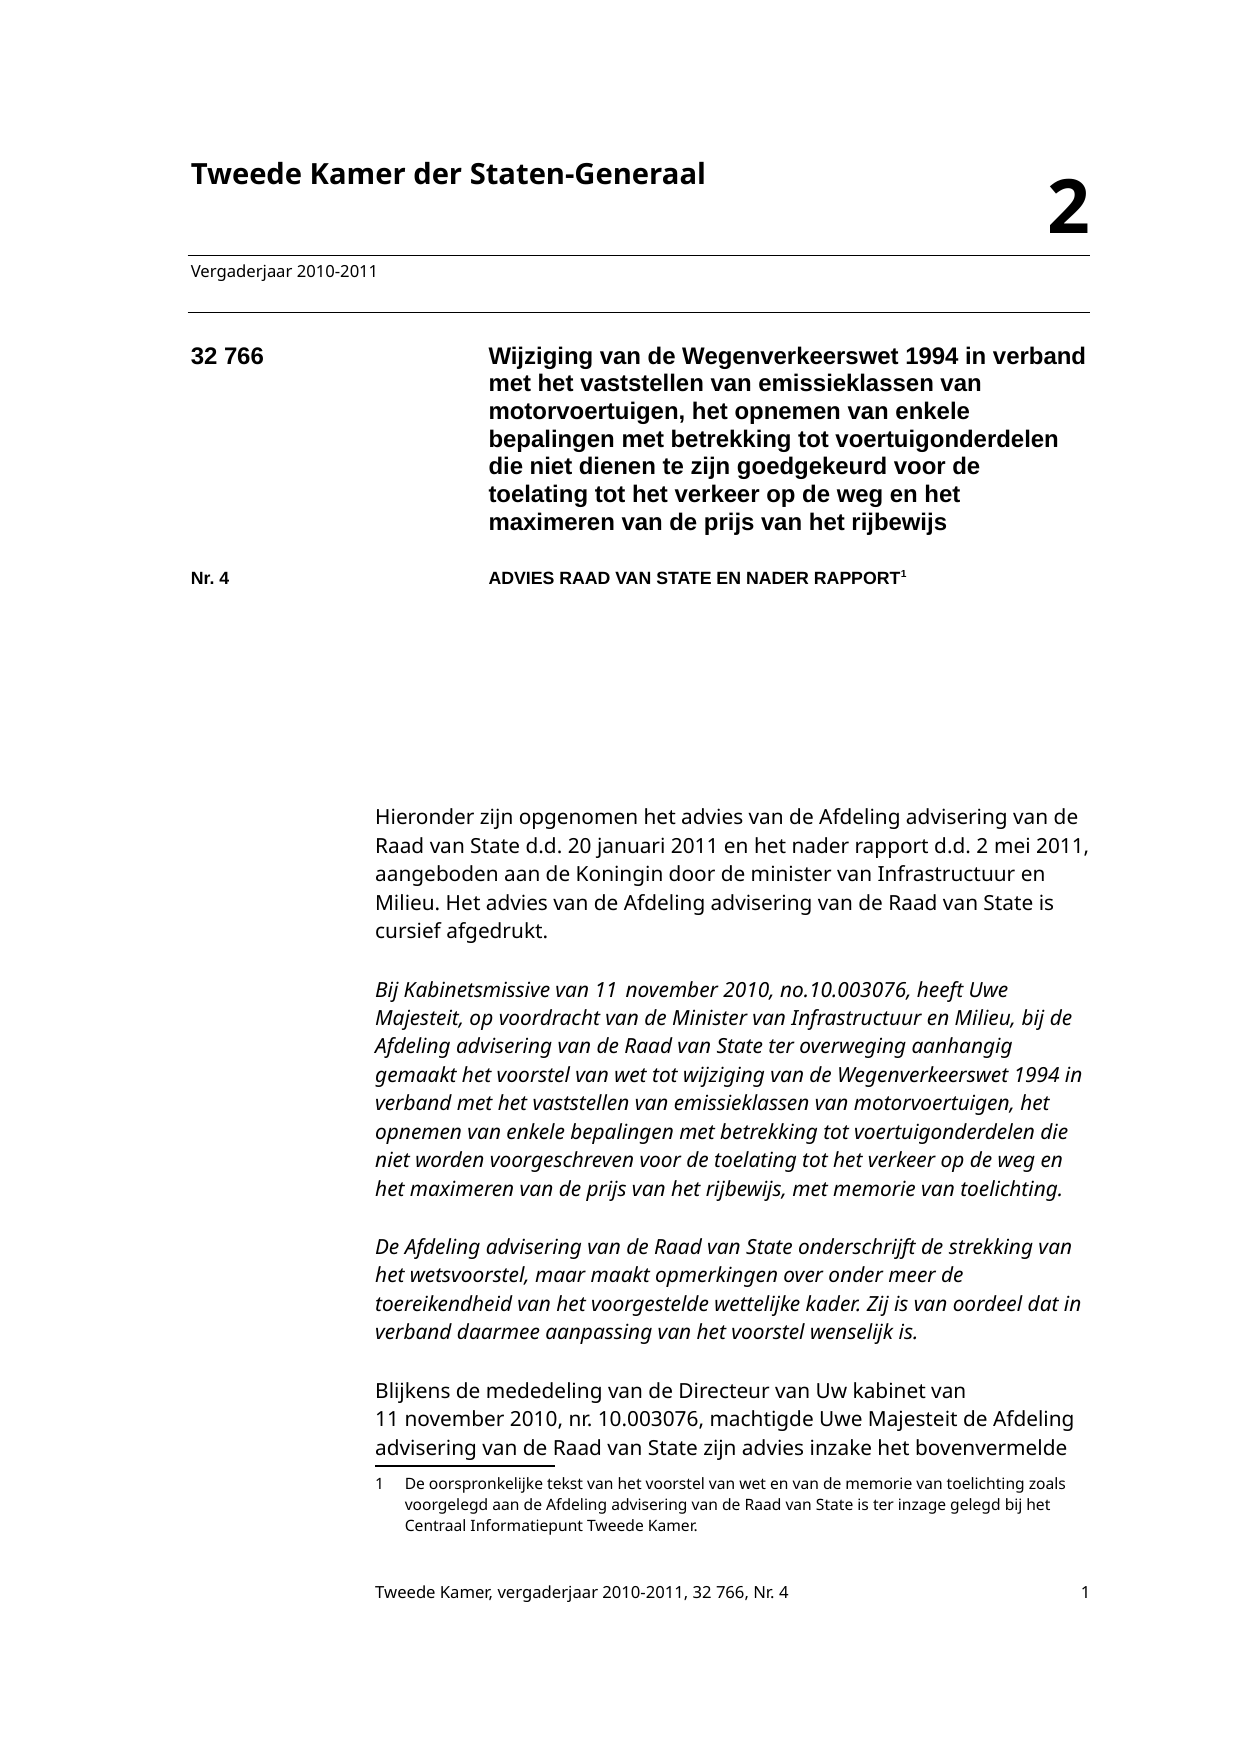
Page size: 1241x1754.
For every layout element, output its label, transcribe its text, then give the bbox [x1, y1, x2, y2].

table_cell [485, 256, 1090, 312]
table_header Tweede Kamer der Staten-Generaal [188, 150, 909, 255]
table_cell ADVIES RAAD VAN STATE EN NADER RAPPORT [485, 565, 1090, 684]
text Hieronder zijn opgenomen het advies van de Afdeling advisering van de Raad van State d.d. 20 januari 2011 en het nader rapport d.d. 2 mei 2011, aangeboden aan de Koningin door de minister van Infrastructuur en Milieu. Het advies van de Afdeling advisering van de Raad van State is cursief afgedrukt. [375, 802, 1090, 945]
text De Afdeling advisering van de Raad van State onderschrijft de strekking van het wetsvoorstel, maar maakt opmerkingen over onder meer de toereikendheid van het voorgestelde wettelijke kader. Zij is van oordeel dat in verband daarmee aanpassing van het voorstel wenselijk is. [375, 1232, 1090, 1346]
table_cell [188, 313, 485, 339]
text Bij Kabinetsmissive van 11 november 2010, no.10.003076, heeft Uwe Majesteit, op voordracht van de Minister van Infrastructuur en Milieu, bij de Afdeling advisering van de Raad van State ter overweging aanhangig gemaakt het voorstel van wet tot wijziging van de Wegenverkeerswet 1994 in verband met het vaststellen van emissieklassen van motorvoertuigen, het opnemen van enkele bepalingen met betrekking tot voertuigonderdelen die niet worden voorgeschreven voor de toelating tot het verkeer op de weg en het maximeren van de prijs van het rijbewijs, met memorie van toelichting. [375, 975, 1090, 1202]
table_header 2 [910, 150, 1090, 255]
table_cell Nr. 4 [188, 565, 485, 684]
table_cell Vergaderjaar 2010-2011 [188, 256, 485, 312]
table_cell Wijziging van de Wegenverkeerswet 1994 in verband met het vaststellen van emissieklassen van motorvoertuigen, het opnemen van enkele bepalingen met betrekking tot voertuigonderdelen die niet dienen te zijn goedgekeurd voor de toelating tot het verkeer op de weg en het maximeren van de prijs van het rijbewijs [485, 339, 1090, 565]
table_cell 32 766 [188, 339, 485, 565]
text Blijkens de mededeling van de Directeur van Uw kabinet van 11 november 2010, nr. 10.003076, machtigde Uwe Majesteit de Afdeling advisering van de Raad van State zijn advies inzake het bovenvermelde [375, 1376, 1090, 1461]
table_cell [485, 313, 1090, 339]
